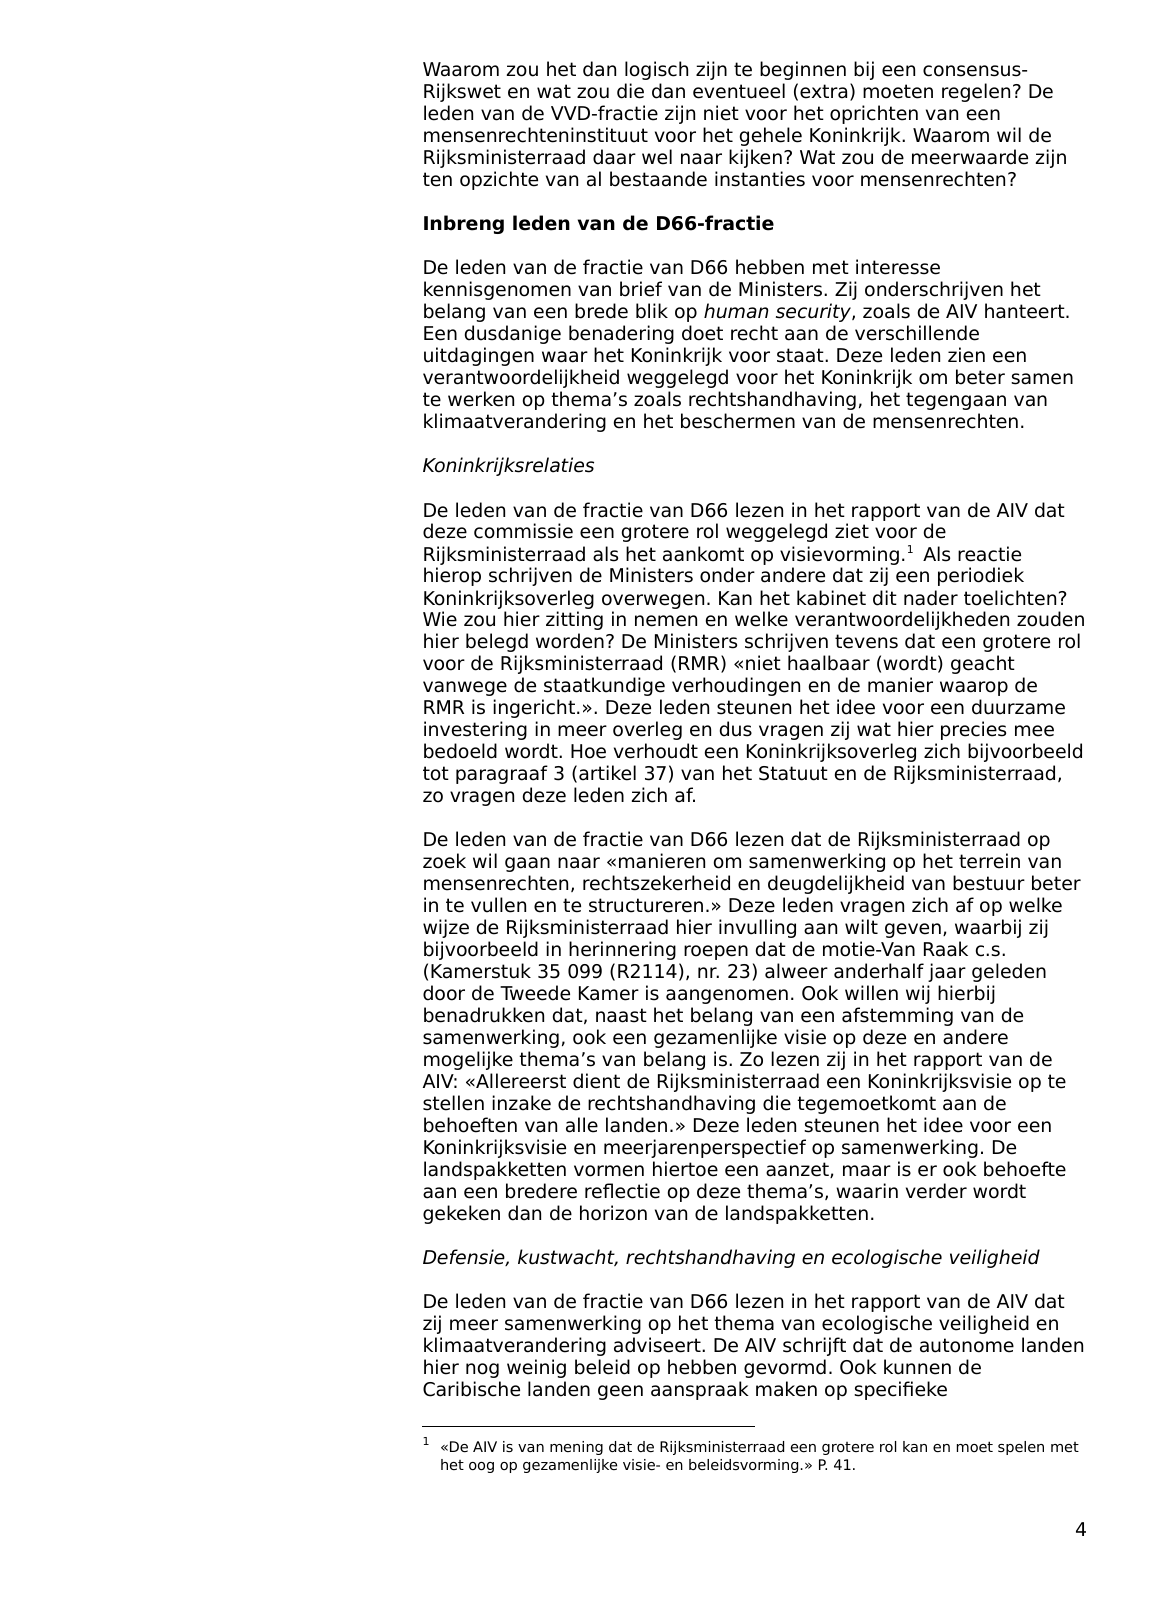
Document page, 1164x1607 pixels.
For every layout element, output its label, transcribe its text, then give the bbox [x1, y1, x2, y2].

text De leden van de fractie van D66 lezen in het rapport van de AIV dat zij meer samenwerking op het thema van ecologische veiligheid en klimaatverandering adviseert. De AIV schrijft dat de autonome landen hier nog weinig beleid op hebben gevormd. Ook kunnen de Caribische landen geen aanspraak maken op specifieke [422, 1291, 1087, 1401]
subtitle Koninkrijksrelaties [422, 455, 1087, 477]
subtitle Defensie, kustwacht, rechtshandhaving en ecologische veiligheid [422, 1247, 1087, 1269]
subtitle Inbreng leden van de D66-fractie [422, 213, 1087, 235]
text De leden van de fractie van D66 lezen in het rapport van de AIV dat deze commissie een grotere rol weggelegd ziet voor de Rijksministerraad als het aankomt op visievorming. Als reactie hierop schrijven de Ministers onder andere dat zij een periodiek Koninkrijksoverleg overwegen. Kan het kabinet dit nader toelichten? Wie zou hier zitting in nemen en welke verantwoordelijkheden zouden hier belegd worden? De Ministers schrijven tevens dat een grotere rol voor de Rijksministerraad (RMR) «niet haalbaar (wordt) geacht vanwege de staatkundige verhoudingen en de manier waarop de RMR is ingericht.». Deze leden steunen het idee voor een duurzame investering in meer overleg en dus vragen zij wat hier precies mee bedoeld wordt. Hoe verhoudt een Koninkrijksoverleg zich bijvoorbeeld tot paragraaf 3 (artikel 37) van het Statuut en de Rijksministerraad, zo vragen deze leden zich af. [422, 499, 1087, 807]
text «De AIV is van mening dat de Rijksministerraad een grotere rol kan en moet spelen met het oog op gezamenlijke visie- en beleidsvorming.» P. 41. [422, 1435, 1087, 1474]
text Waarom zou het dan logisch zijn te beginnen bij een consensus-Rijkswet en wat zou die dan eventueel (extra) moeten regelen? De leden van de VVD-fractie zijn niet voor het oprichten van een mensenrechteninstituut voor het gehele Koninkrijk. Waarom wil de Rijksministerraad daar wel naar kijken? Wat zou de meerwaarde zijn ten opzichte van al bestaande instanties voor mensenrechten? [422, 59, 1087, 191]
text De leden van de fractie van D66 hebben met interesse kennisgenomen van brief van de Ministers. Zij onderschrijven het belang van een brede blik op human security, zoals de AIV hanteert. Een dusdanige benadering doet recht aan de verschillende uitdagingen waar het Koninkrijk voor staat. Deze leden zien een verantwoordelijkheid weggelegd voor het Koninkrijk om beter samen te werken op thema’s zoals rechtshandhaving, het tegengaan van klimaatverandering en het beschermen van de mensenrechten. [422, 257, 1087, 433]
text De leden van de fractie van D66 lezen dat de Rijksministerraad op zoek wil gaan naar «manieren om samenwerking op het terrein van mensenrechten, rechtszekerheid en deugdelijkheid van bestuur beter in te vullen en te structureren.» Deze leden vragen zich af op welke wijze de Rijksministerraad hier invulling aan wilt geven, waarbij zij bijvoorbeeld in herinnering roepen dat de motie-Van Raak c.s. (Kamerstuk 35 099 (R2114), nr. 23) alweer anderhalf jaar geleden door de Tweede Kamer is aangenomen. Ook willen wij hierbij benadrukken dat, naast het belang van een afstemming van de samenwerking, ook een gezamenlijke visie op deze en andere mogelijke thema’s van belang is. Zo lezen zij in het rapport van de AIV: «Allereerst dient de Rijksministerraad een Koninkrijksvisie op te stellen inzake de rechtshandhaving die tegemoetkomt aan de behoeften van alle landen.» Deze leden steunen het idee voor een Koninkrijksvisie en meerjarenperspectief op samenwerking. De landspakketten vormen hiertoe een aanzet, maar is er ook behoefte aan een bredere reflectie op deze thema’s, waarin verder wordt gekeken dan de horizon van de landspakketten. [422, 829, 1087, 1225]
